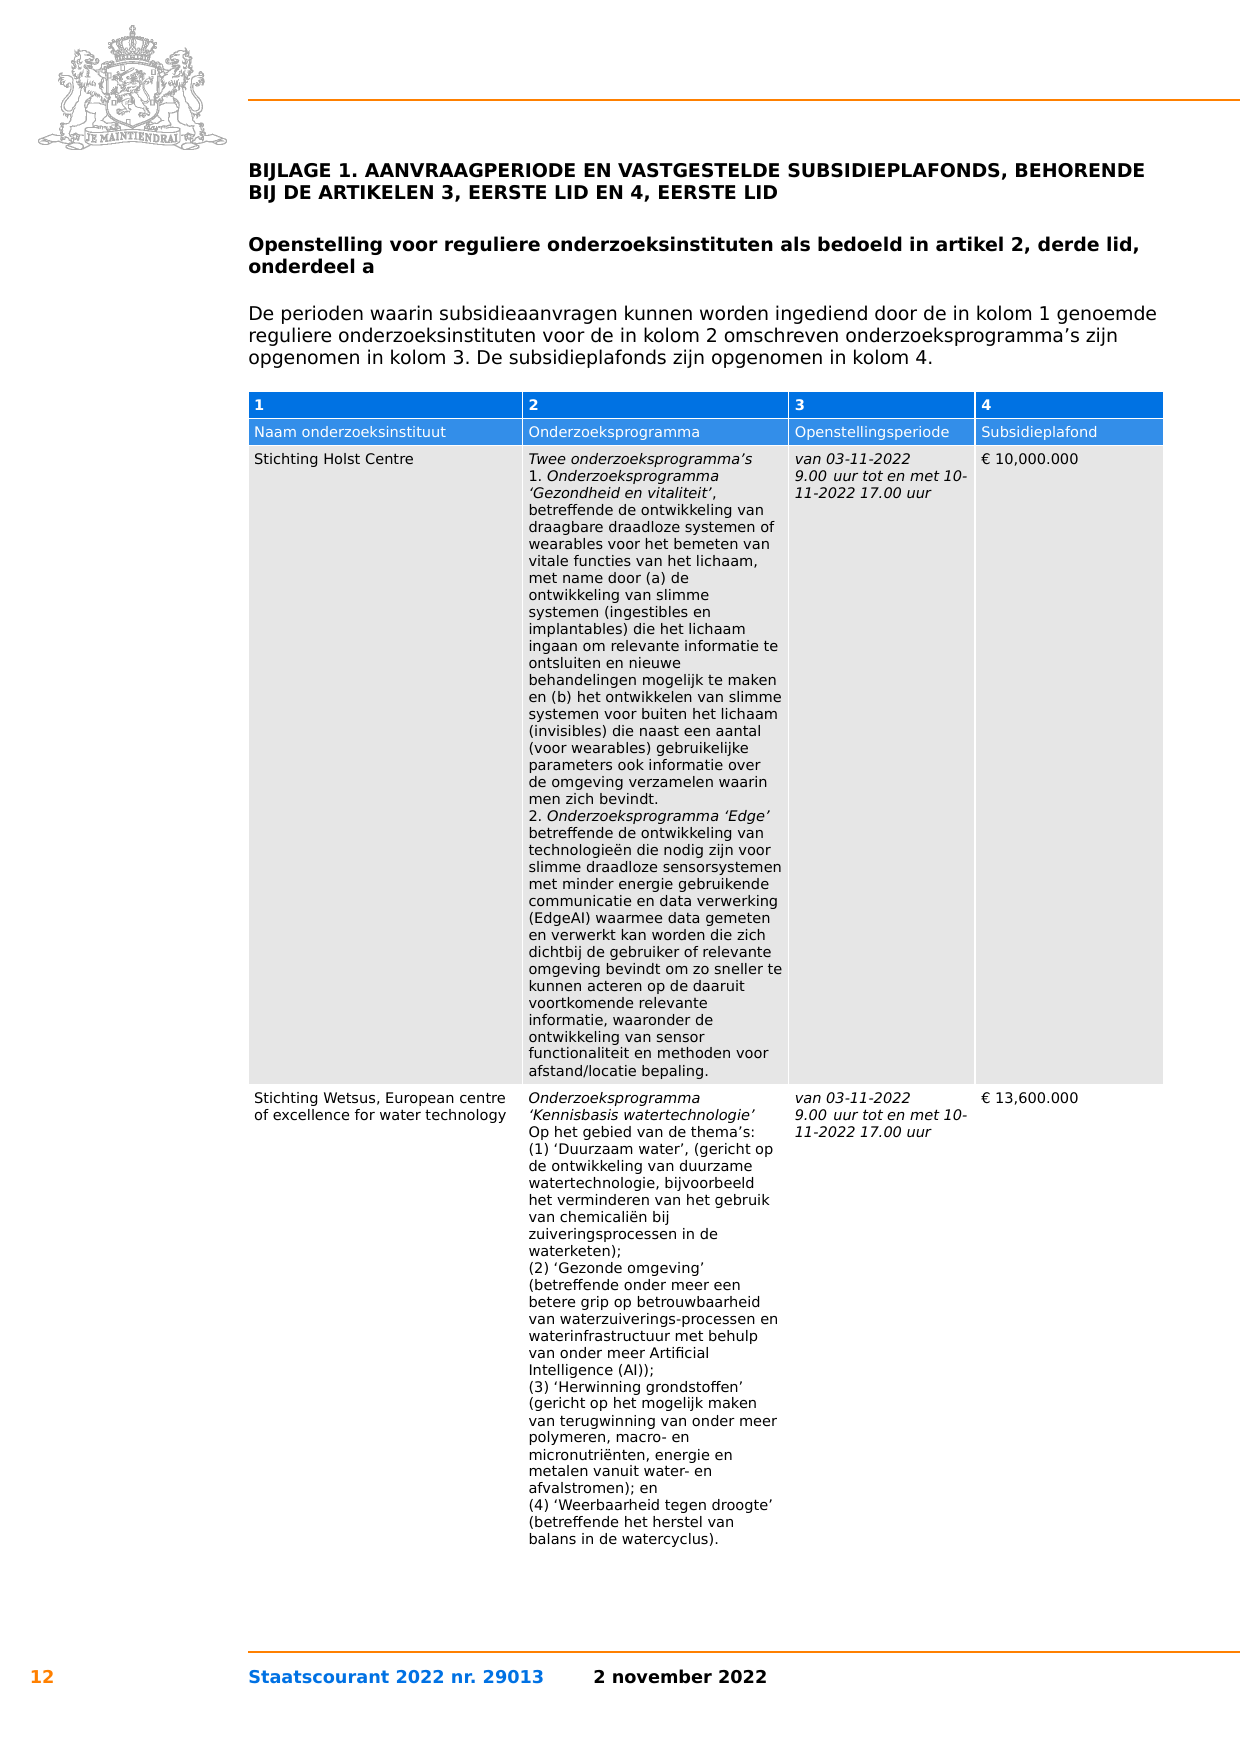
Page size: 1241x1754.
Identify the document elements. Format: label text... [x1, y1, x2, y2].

table_cell Subsidieplafond [976, 419, 1163, 445]
table_cell van 03-11-2022 9.00 uur tot en met 10-11-2022 17.00 uur [789, 446, 974, 1084]
table_cell Stichting Holst Centre [249, 446, 522, 1084]
table_header 1 [249, 392, 522, 418]
table_cell Twee onderzoeksprogramma’s 1. Onderzoeksprogramma ‘Gezondheid en vitaliteit’, betreffende de ontwikkeling van draagbare draadloze systemen of wearables voor het bemeten van vitale functies van het lichaam, met name door (a) de ontwikkeling van slimme systemen (ingestibles en implantables) die het lichaam ingaan om relevante informatie te ontsluiten en nieuwe behandelingen mogelijk te maken en (b) het ontwikkelen van slimme systemen voor buiten het lichaam (invisibles) die naast een aantal (voor wearables) gebruikelijke parameters ook informatie over de omgeving verzamelen waarin men zich bevindt. 2. Onderzoeksprogramma ‘Edge’ betreffende de ontwikkeling van technologieën die nodig zijn voor slimme draadloze sensorsystemen met minder energie gebruikende communicatie en data verwerking (EdgeAI) waarmee data gemeten en verwerkt kan worden die zich dichtbij de gebruiker of relevante omgeving bevindt om zo sneller te kunnen acteren op de daaruit voortkomende relevante informatie, waaronder de ontwikkeling van sensor functionaliteit en methoden voor afstand/locatie bepaling. [523, 446, 788, 1084]
table_cell Stichting Wetsus, European centre of excellence for water technology [249, 1085, 522, 1553]
subtitle Openstelling voor reguliere onderzoeksinstituten als bedoeld in artikel 2, derde lid, onderdeel a [248, 234, 1163, 278]
subtitle BIJLAGE 1. AANVRAAGPERIODE EN VASTGESTELDE SUBSIDIEPLAFONDS, BEHORENDE BIJ DE ARTIKELEN 3, EERSTE LID EN 4, EERSTE LID [248, 160, 1163, 204]
table_cell € 13,600.000 [976, 1085, 1163, 1553]
table_cell Naam onderzoeksinstituut [249, 419, 522, 445]
table_cell Onderzoeksprogramma ‘Kennisbasis watertechnologie’ Op het gebied van de thema’s: (1) ‘Duurzaam water’, (gericht op de ontwikkeling van duurzame watertechnologie, bijvoorbeeld het verminderen van het gebruik van chemicaliën bij zuiveringsprocessen in de waterketen); (2) ‘Gezonde omgeving’ (betreffende onder meer een betere grip op betrouwbaarheid van waterzuiverings-processen en waterinfrastructuur met behulp van onder meer Artificial Intelligence (AI)); (3) ‘Herwinning grondstoffen’ (gericht op het mogelijk maken van terugwinning van onder meer polymeren, macro- en micronutriënten, energie en metalen vanuit water- en afvalstromen); en (4) ‘Weerbaarheid tegen droogte’ (betreffende het herstel van balans in de watercyclus). [523, 1085, 788, 1553]
text De perioden waarin subsidieaanvragen kunnen worden ingediend door de in kolom 1 genoemde reguliere onderzoeksinstituten voor de in kolom 2 omschreven onderzoeksprogramma’s zijn opgenomen in kolom 3. De subsidieplafonds zijn opgenomen in kolom 4. [248, 303, 1163, 369]
table_cell € 10,000.000 [976, 446, 1163, 1084]
table_cell Openstellingsperiode [789, 419, 974, 445]
table_header 2 [523, 392, 788, 418]
table_header 3 [789, 392, 974, 418]
table_cell van 03-11-2022 9.00 uur tot en met 10-11-2022 17.00 uur [789, 1085, 974, 1553]
table_cell Onderzoeksprogramma [523, 419, 788, 445]
table_header 4 [976, 392, 1163, 418]
picture [38, 25, 227, 150]
